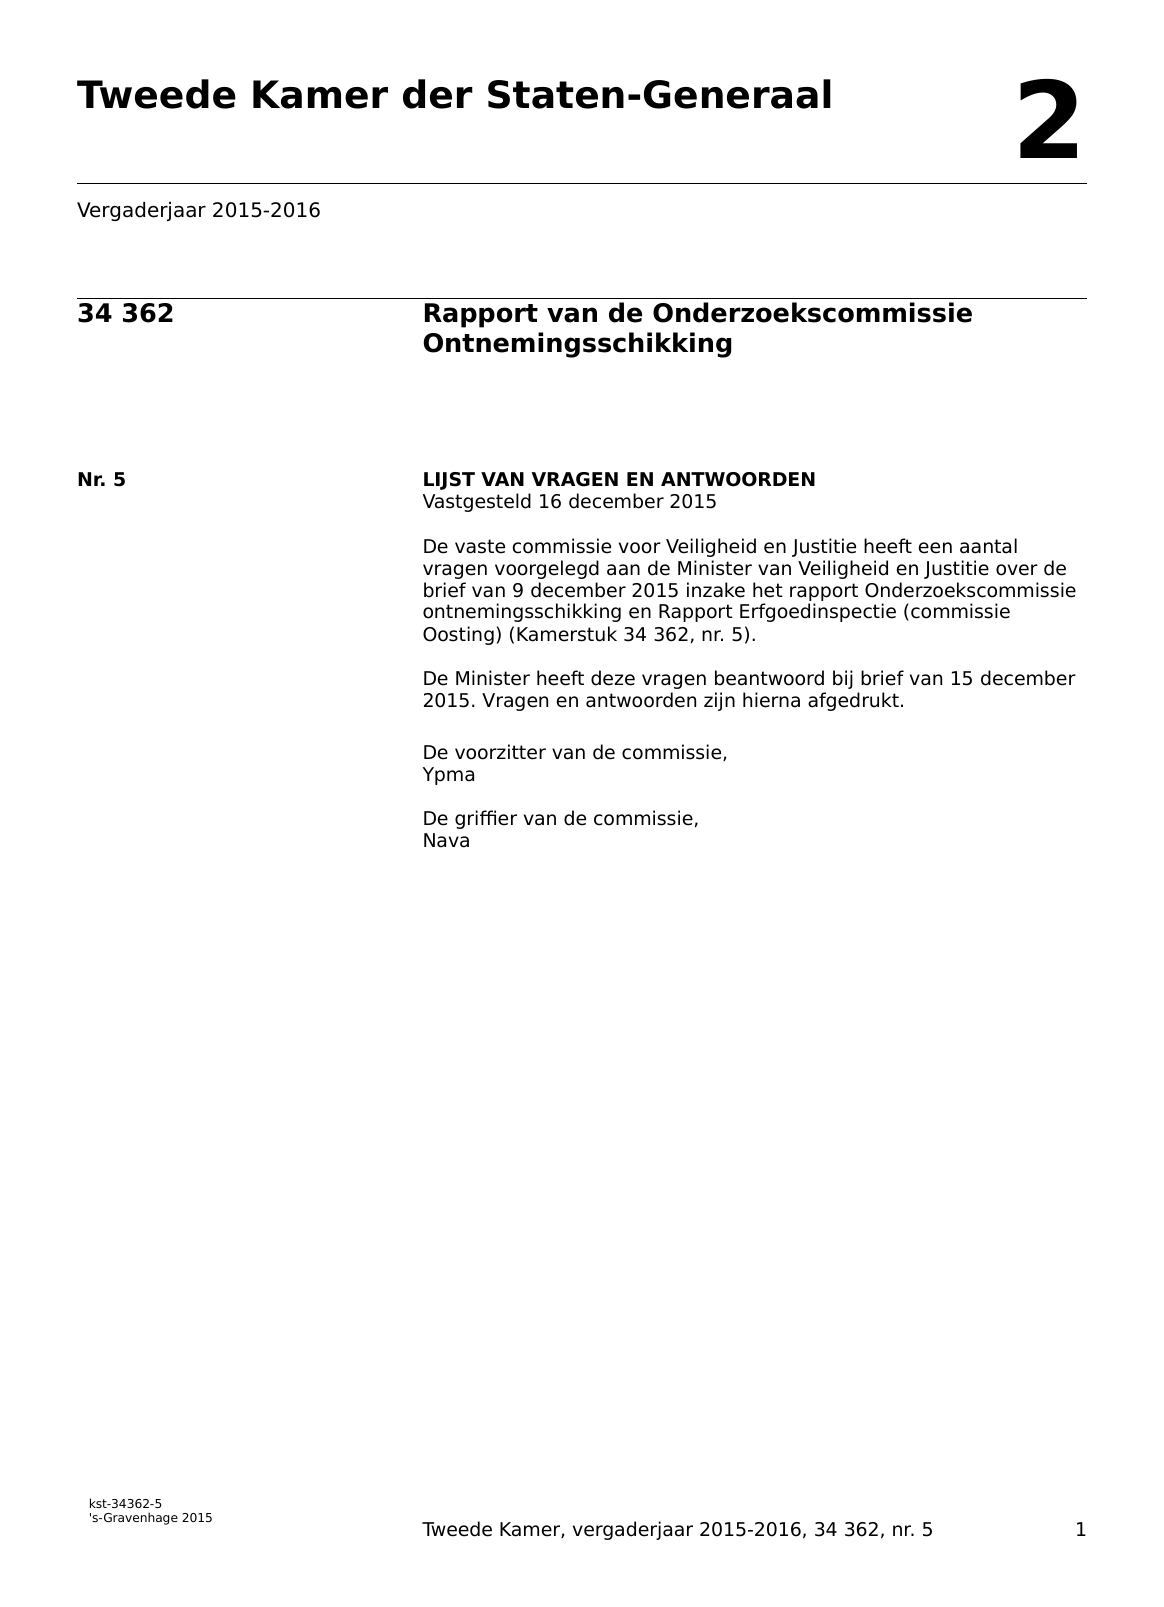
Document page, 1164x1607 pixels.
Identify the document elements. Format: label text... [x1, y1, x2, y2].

table_header Tweede Kamer der Staten-Generaal [77, 59, 886, 183]
text De vaste commissie voor Veiligheid en Justitie heeft een aantal vragen voorgelegd aan de Minister van Veiligheid en Justitie over de brief van 9 december 2015 inzake het rapport Onderzoekscommissie ontnemingsschikking en Rapport Erfgoedinspectie (commissie Oosting) (Kamerstuk 34 362, nr. 5). [422, 536, 1087, 645]
text De Minister heeft deze vragen beantwoord bij brief van 15 december 2015. Vragen en antwoorden zijn hierna afgedrukt. [422, 668, 1087, 712]
subtitle 34 362 Rapport van de Onderzoekscommissie Ontnemingsschikking [77, 299, 1087, 358]
text De voorzitter van de commissie, Ypma [422, 742, 1087, 786]
text De griffier van de commissie, Nava [422, 808, 1087, 852]
table_cell Vergaderjaar 2015-2016 [77, 184, 1087, 298]
text Vastgesteld 16 december 2015 [422, 491, 1087, 513]
text kst-34362-5 [88, 1497, 323, 1511]
text 's-Gravenhage 2015 [88, 1511, 323, 1525]
subtitle Nr. 5 LIJST VAN VRAGEN EN ANTWOORDEN [77, 469, 1087, 491]
table_header 2 [886, 59, 1087, 183]
